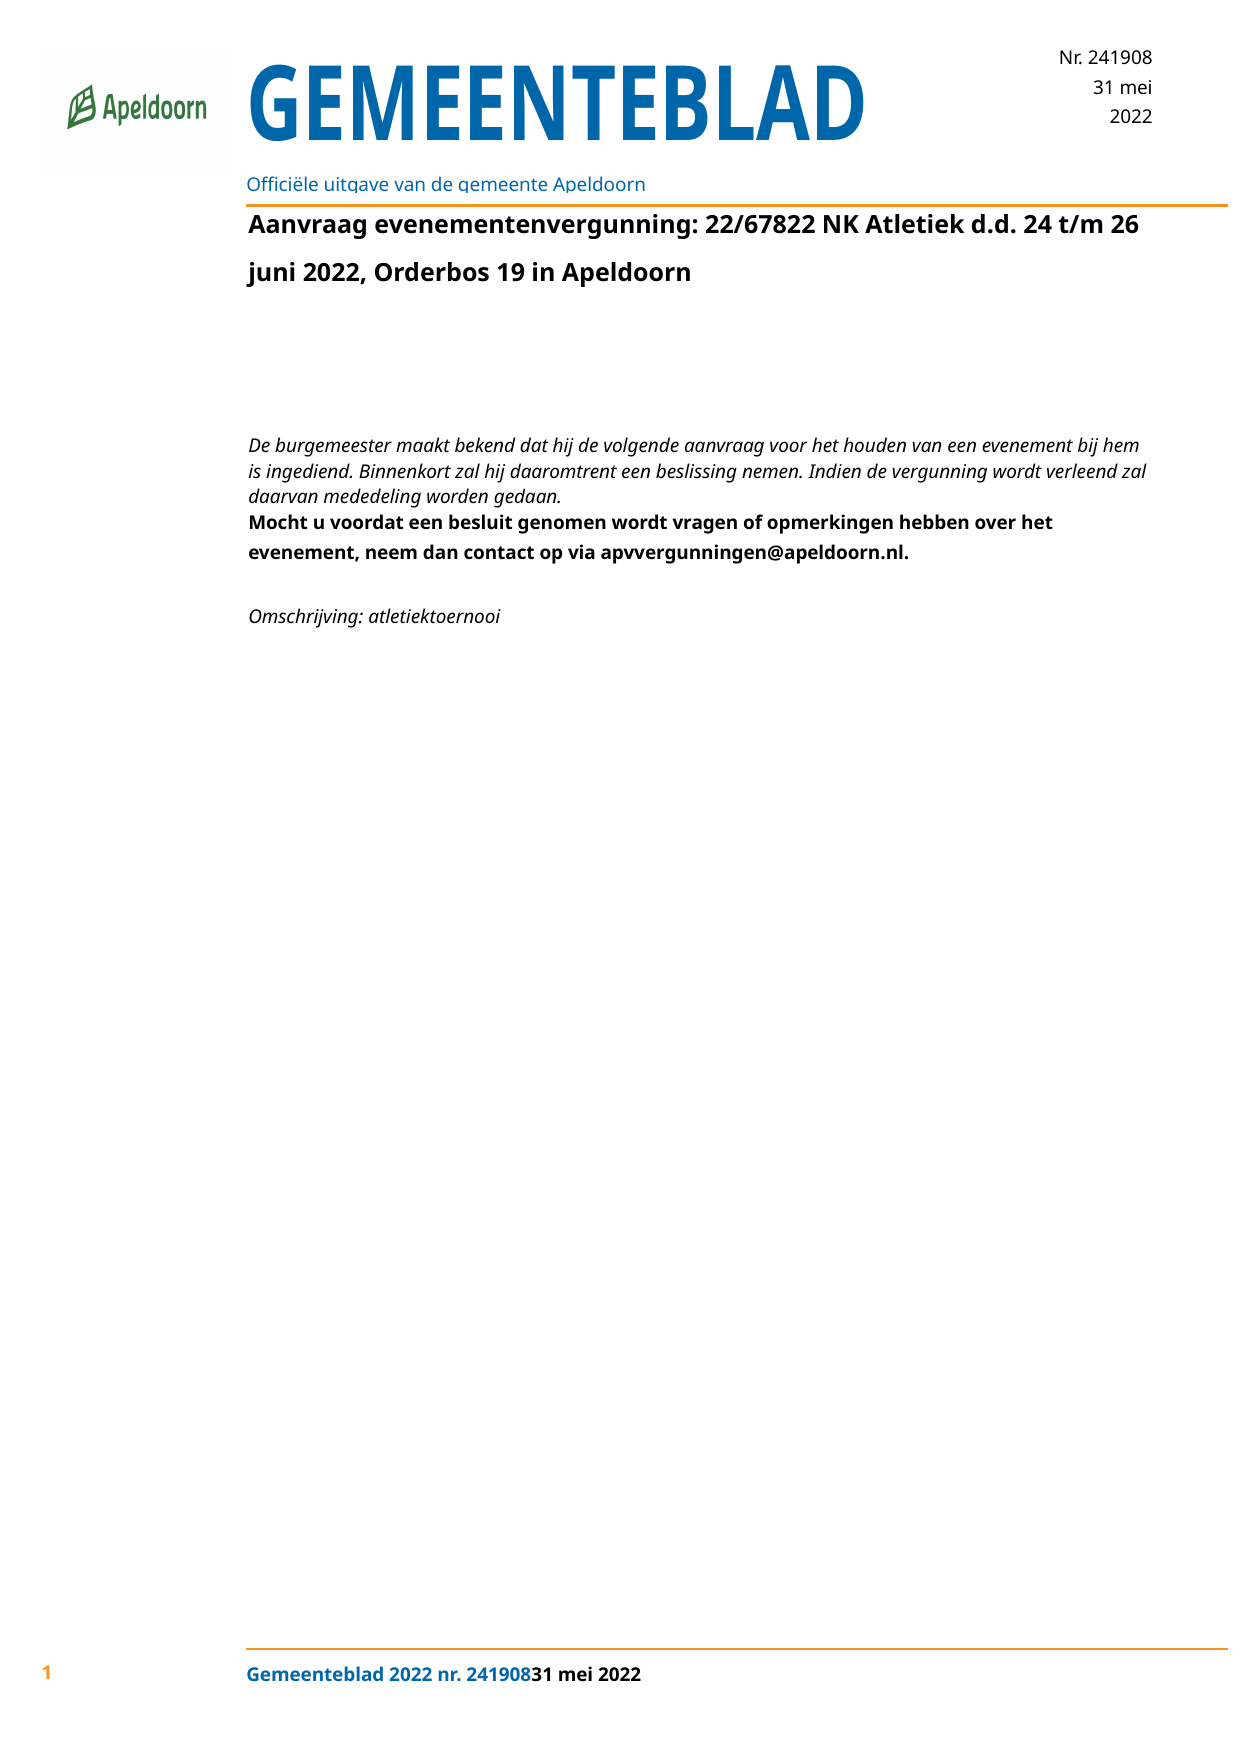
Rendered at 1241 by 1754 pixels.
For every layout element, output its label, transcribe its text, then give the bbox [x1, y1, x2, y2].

text Aanvraag evenementenvergunning: 22/67822 NK Atletiek d.d. 24 t/m 26 juni 2022, Orderbos 19 in Apeldoorn [248, 207, 1152, 288]
text Omschrijving: atletiektoernooi [248, 603, 1152, 629]
text Mocht u voordat een besluit genomen wordt vragen of opmerkingen hebben over het evenement, neem dan contact op via apvvergunningen@apeldoorn.nl. [248, 509, 1152, 565]
text De burgemeester maakt bekend dat hij de volgende aanvraag voor het houden van een evenement bij hem is ingediend. Binnenkort zal hij daaromtrent een beslissing nemen. Indien de vergunning wordt verleend zal daarvan mededeling worden gedaan. [248, 432, 1152, 509]
picture [41, 47, 231, 172]
